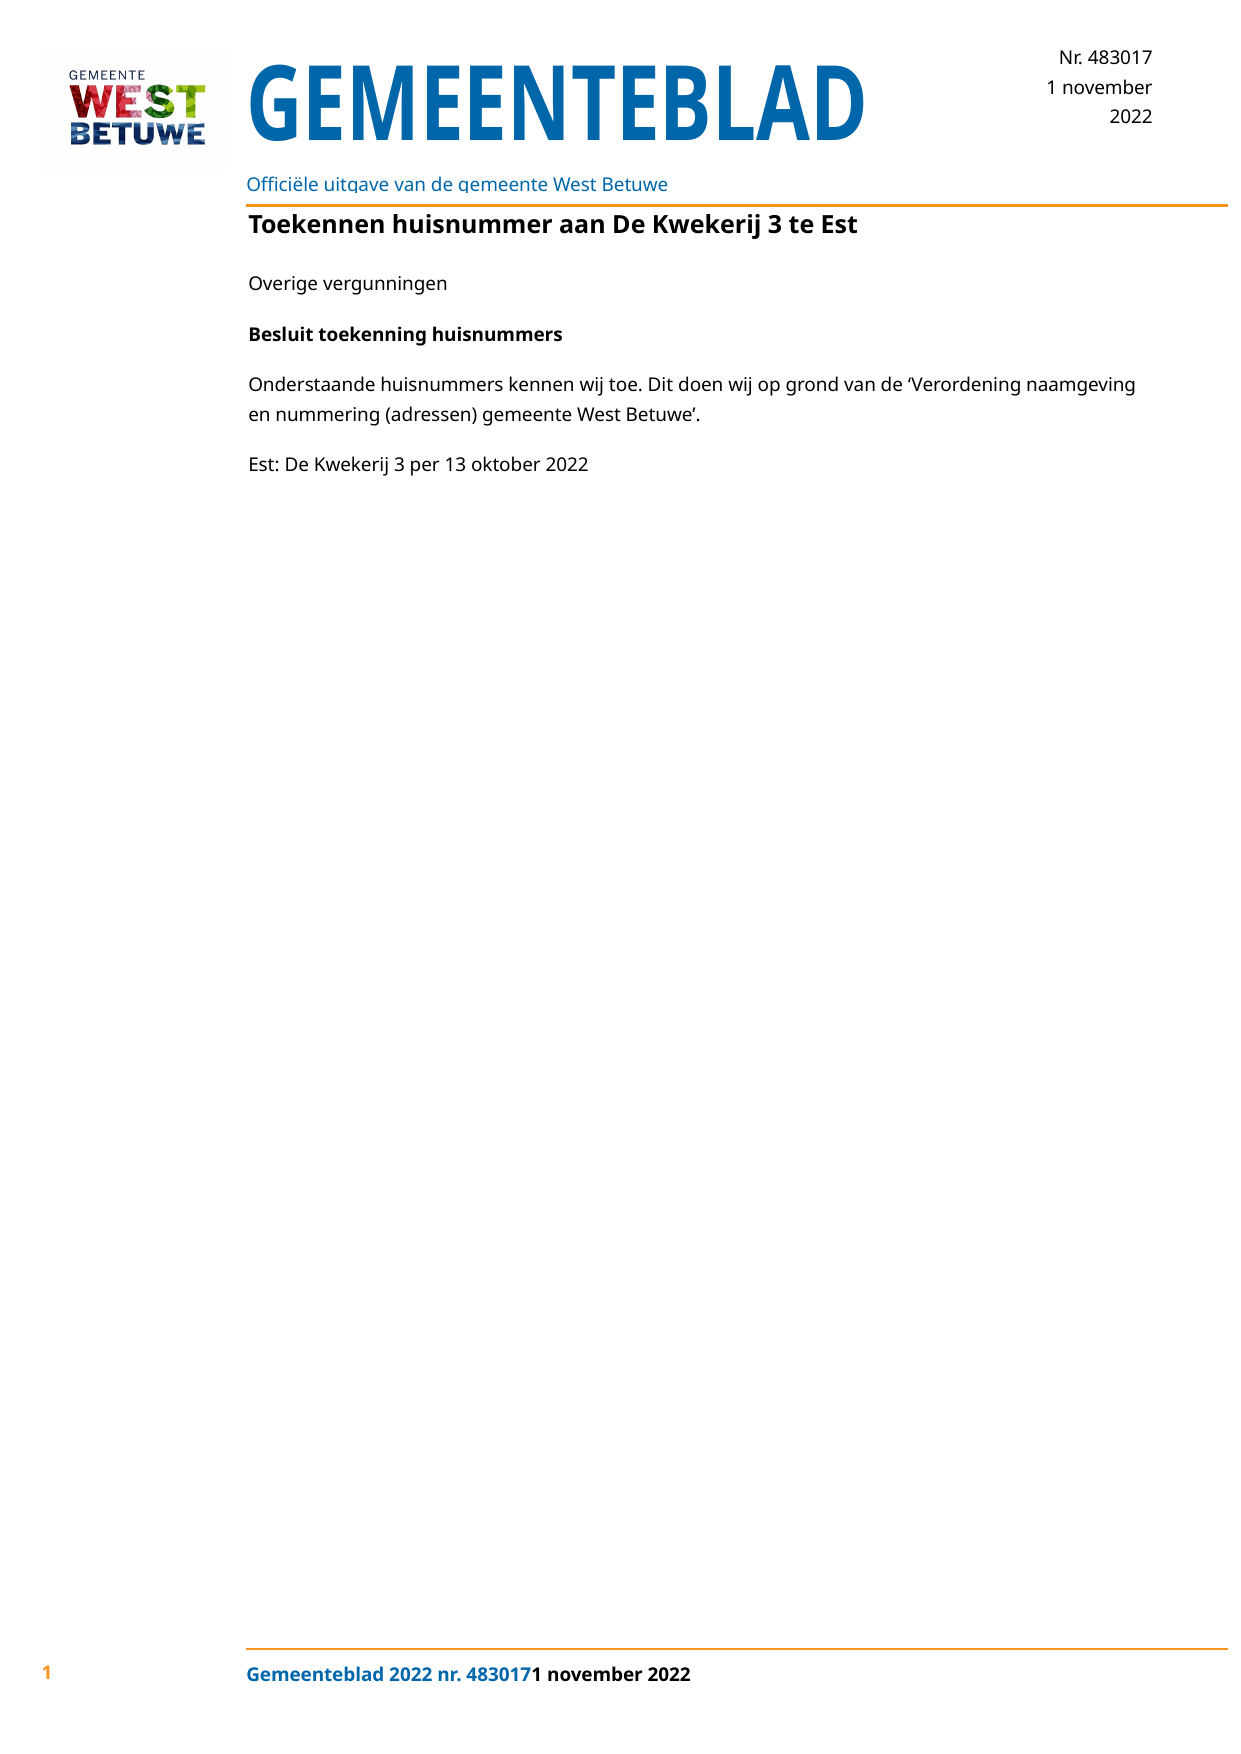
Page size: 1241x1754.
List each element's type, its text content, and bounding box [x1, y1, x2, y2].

text Overige vergunningen [248, 270, 1152, 296]
text Est: De Kwekerij 3 per 13 oktober 2022 [248, 451, 1152, 477]
picture [41, 47, 231, 172]
text Onderstaande huisnummers kennen wij toe. Dit doen wij op grond van de ‘Verordening naamgeving en nummering (adressen) gemeente West Betuwe’. [248, 371, 1152, 426]
text Besluit toekenning huisnummers [248, 321, 1152, 346]
text Toekennen huisnummer aan De Kwekerij 3 te Est [248, 207, 1152, 241]
